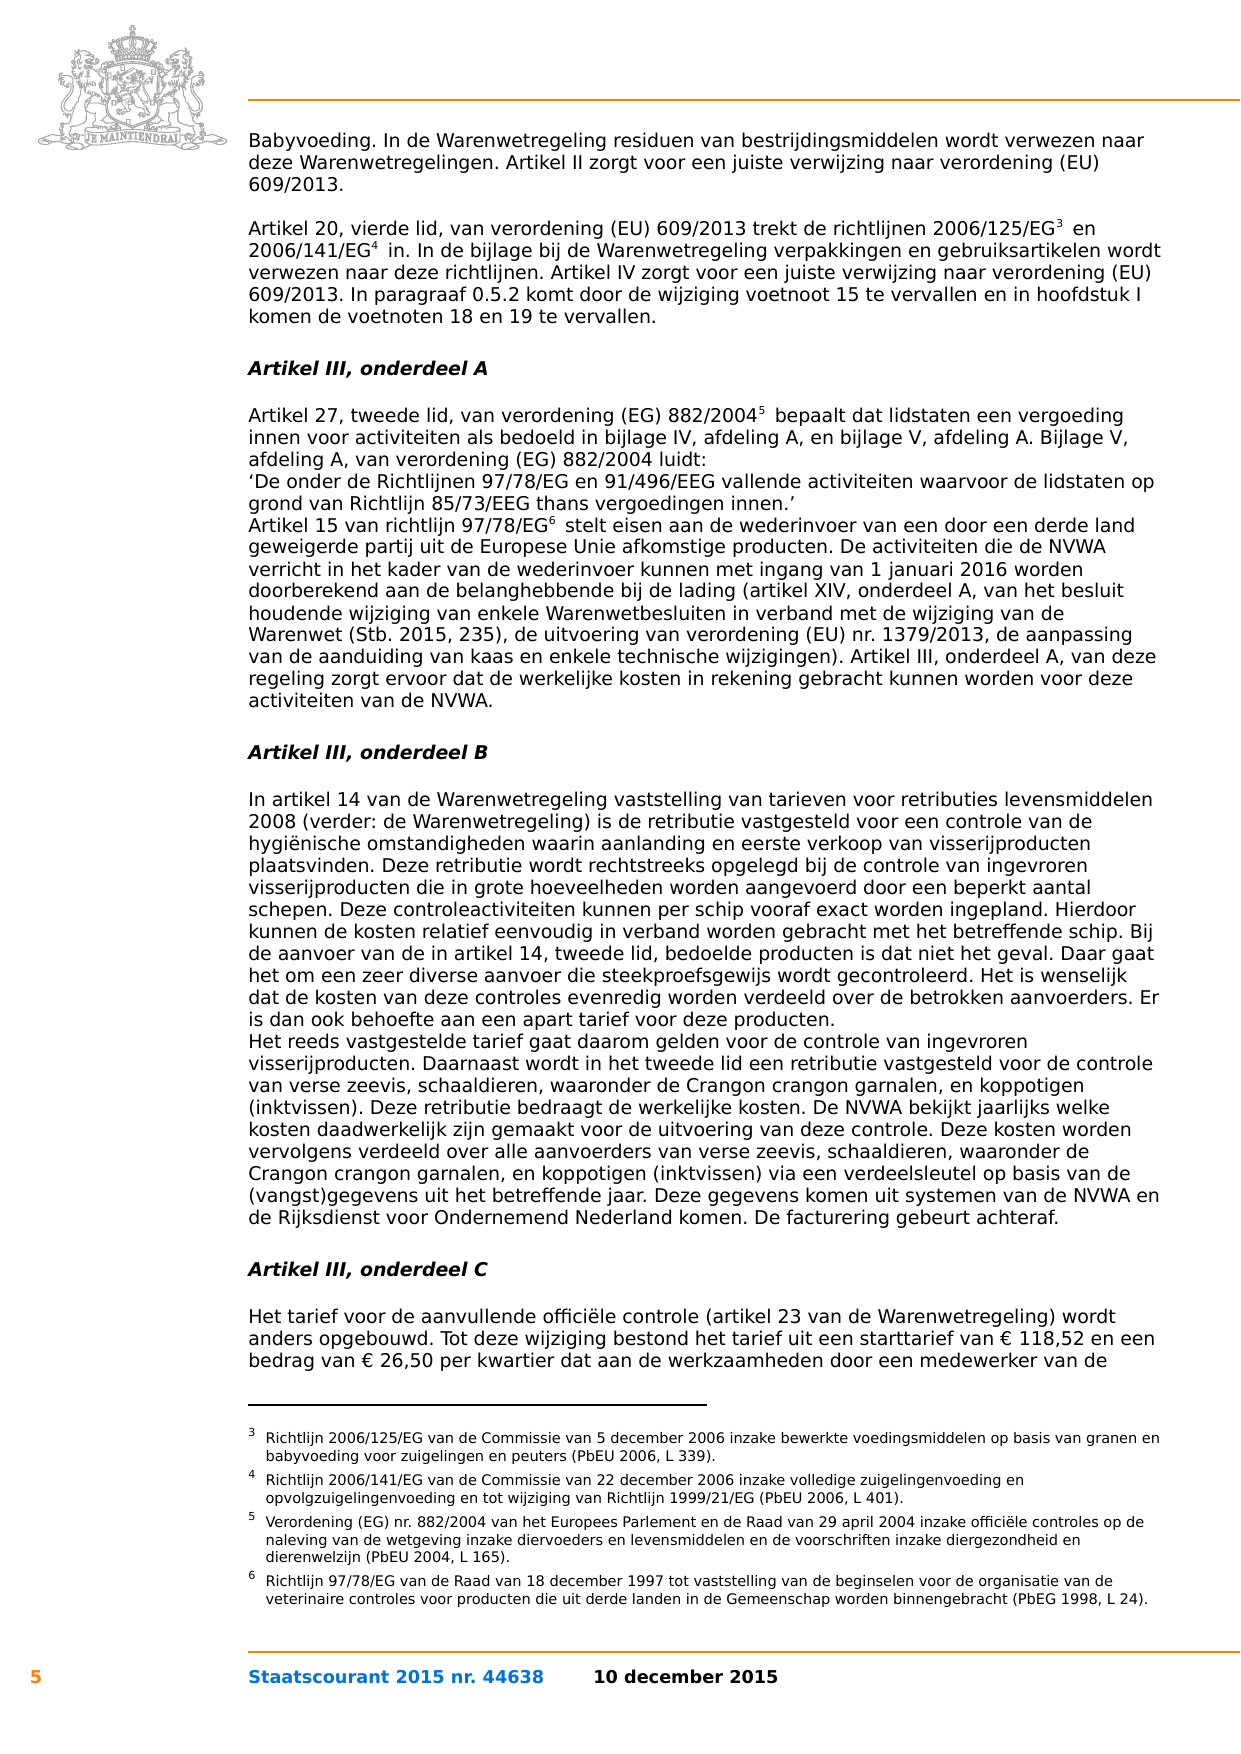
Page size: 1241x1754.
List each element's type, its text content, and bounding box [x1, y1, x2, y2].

subtitle Artikel III, onderdeel C [248, 1259, 1163, 1281]
subtitle Artikel III, onderdeel B [248, 742, 1163, 764]
text Artikel 20, vierde lid, van verordening (EU) 609/2013 trekt de richtlijnen 2006/125/EG en 2006/141/EG in. In de bijlage bij de Warenwetregeling verpakkingen en gebruiksartikelen wordt verwezen naar deze richtlijnen. Artikel IV zorgt voor een juiste verwijzing naar verordening (EU) 609/2013. In paragraaf 0.5.2 komt door de wijziging voetnoot 15 te vervallen en in hoofdstuk I komen de voetnoten 18 en 19 te vervallen. [248, 218, 1163, 328]
text Het tarief voor de aanvullende officiële controle (artikel 23 van de Warenwetregeling) wordt anders opgebouwd. Tot deze wijziging bestond het tarief uit een starttarief van € 118,52 en een bedrag van € 26,50 per kwartier dat aan de werkzaamheden door een medewerker van de [248, 1306, 1163, 1372]
text Verordening (EG) nr. 882/2004 van het Europees Parlement en de Raad van 29 april 2004 inzake officiële controles op de naleving van de wetgeving inzake diervoeders en levensmiddelen en de voorschriften inzake diergezondheid en dierenwelzijn (PbEU 2004, L 165). [248, 1510, 1163, 1566]
subtitle Artikel III, onderdeel A [248, 358, 1163, 379]
picture [38, 25, 227, 150]
text Artikel 15 van richtlijn 97/78/EG stelt eisen aan de wederinvoer van een door een derde land geweigerde partij uit de Europese Unie afkomstige producten. De activiteiten die de NVWA verricht in het kader van de wederinvoer kunnen met ingang van 1 januari 2016 worden doorberekend aan de belanghebbende bij de lading (artikel XIV, onderdeel A, van het besluit houdende wijziging van enkele Warenwetbesluiten in verband met de wijziging van de Warenwet (Stb. 2015, 235), de uitvoering van verordening (EU) nr. 1379/2013, de aanpassing van de aanduiding van kaas en enkele technische wijzigingen). Artikel III, onderdeel A, van deze regeling zorgt ervoor dat de werkelijke kosten in rekening gebracht kunnen worden voor deze activiteiten van de NVWA. [248, 514, 1163, 712]
text Artikel 27, tweede lid, van verordening (EG) 882/2004 bepaalt dat lidstaten een vergoeding innen voor activiteiten als bedoeld in bijlage IV, afdeling A, en bijlage V, afdeling A. Bijlage V, afdeling A, van verordening (EG) 882/2004 luidt: [248, 404, 1163, 471]
text Babyvoeding. In de Warenwetregeling residuen van bestrijdingsmiddelen wordt verwezen naar deze Warenwetregelingen. Artikel II zorgt voor een juiste verwijzing naar verordening (EU) 609/2013. [248, 130, 1163, 196]
text Richtlijn 2006/141/EG van de Commissie van 22 december 2006 inzake volledige zuigelingenvoeding en opvolgzuigelingenvoeding en tot wijziging van Richtlijn 1999/21/EG (PbEU 2006, L 401). [248, 1468, 1163, 1507]
text In artikel 14 van de Warenwetregeling vaststelling van tarieven voor retributies levensmiddelen 2008 (verder: de Warenwetregeling) is de retributie vastgesteld voor een controle van de hygiënische omstandigheden waarin aanlanding en eerste verkoop van visserijproducten plaatsvinden. Deze retributie wordt rechtstreeks opgelegd bij de controle van ingevroren visserijproducten die in grote hoeveelheden worden aangevoerd door een beperkt aantal schepen. Deze controleactiviteiten kunnen per schip vooraf exact worden ingepland. Hierdoor kunnen de kosten relatief eenvoudig in verband worden gebracht met het betreffende schip. Bij de aanvoer van de in artikel 14, tweede lid, bedoelde producten is dat niet het geval. Daar gaat het om een zeer diverse aanvoer die steekproefsgewijs wordt gecontroleerd. Het is wenselijk dat de kosten van deze controles evenredig worden verdeeld over de betrokken aanvoerders. Er is dan ook behoefte aan een apart tarief voor deze producten. [248, 789, 1163, 1031]
text ‘De onder de Richtlijnen 97/78/EG en 91/496/EEG vallende activiteiten waarvoor de lidstaten op grond van Richtlijn 85/73/EEG thans vergoedingen innen.’ [248, 471, 1163, 514]
text Het reeds vastgestelde tarief gaat daarom gelden voor de controle van ingevroren visserijproducten. Daarnaast wordt in het tweede lid een retributie vastgesteld voor de controle van verse zeevis, schaaldieren, waaronder de Crangon crangon garnalen, en koppotigen (inktvissen). Deze retributie bedraagt de werkelijke kosten. De NVWA bekijkt jaarlijks welke kosten daadwerkelijk zijn gemaakt voor de uitvoering van deze controle. Deze kosten worden vervolgens verdeeld over alle aanvoerders van verse zeevis, schaaldieren, waaronder de Crangon crangon garnalen, en koppotigen (inktvissen) via een verdeelsleutel op basis van de (vangst)gegevens uit het betreffende jaar. Deze gegevens komen uit systemen van de NVWA en de Rijksdienst voor Ondernemend Nederland komen. De facturering gebeurt achteraf. [248, 1031, 1163, 1229]
text Richtlijn 2006/125/EG van de Commissie van 5 december 2006 inzake bewerkte voedingsmiddelen op basis van granen en babyvoeding voor zuigelingen en peuters (PbEU 2006, L 339). [248, 1426, 1163, 1465]
text Richtlijn 97/78/EG van de Raad van 18 december 1997 tot vaststelling van de beginselen voor de organisatie van de veterinaire controles voor producten die uit derde landen in de Gemeenschap worden binnengebracht (PbEG 1998, L 24). [248, 1569, 1163, 1608]
